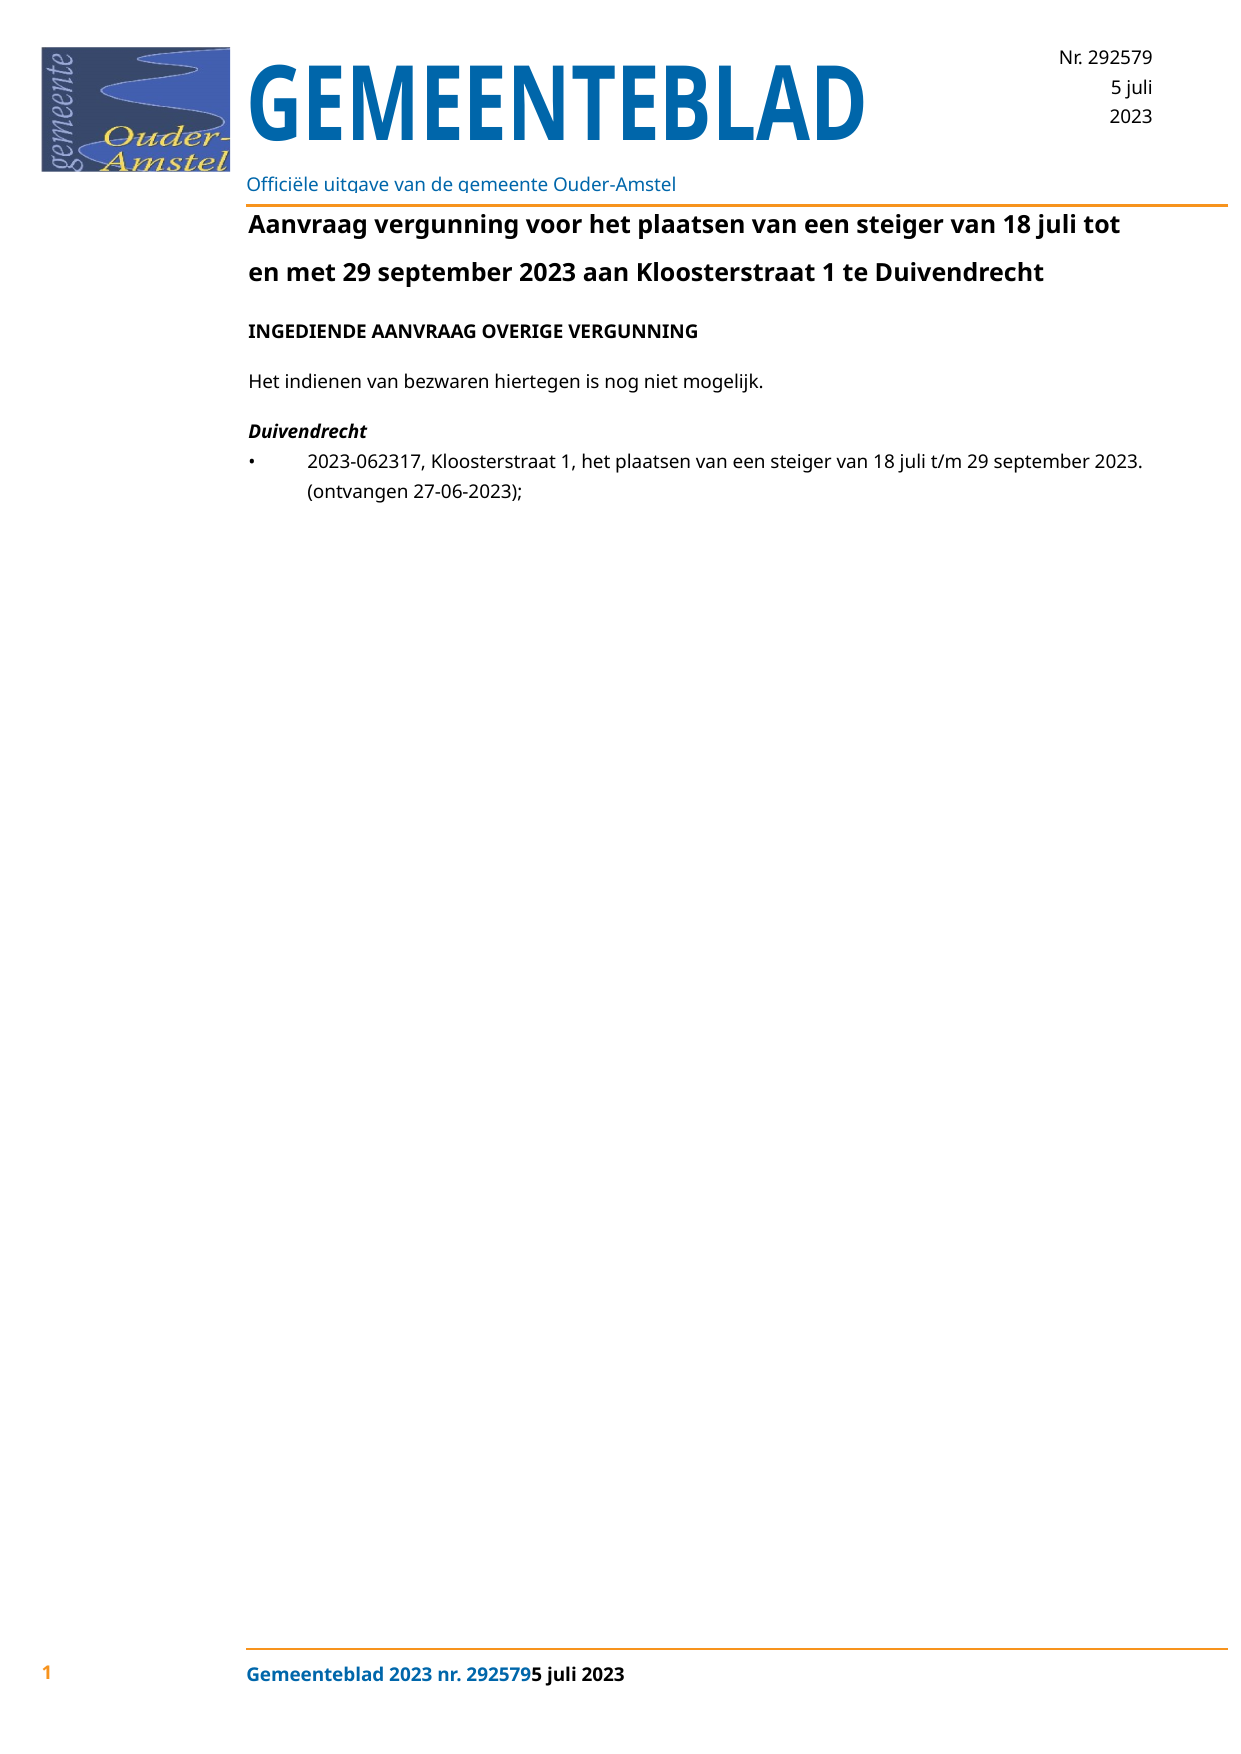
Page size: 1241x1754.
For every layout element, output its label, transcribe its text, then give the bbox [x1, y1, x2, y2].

text Duivendrecht [248, 419, 1152, 444]
text INGEDIENDE AANVRAAG OVERIGE VERGUNNING [248, 318, 1152, 344]
text Het indienen van bezwaren hiertegen is nog niet mogelijk. [248, 368, 1152, 394]
list 2023-062317, Kloosterstraat 1, het plaatsen van een steiger van 18 juli t/m 29 september 2023. (ontvangen 27-06-2023); [248, 448, 1152, 504]
picture [41, 47, 231, 172]
text Aanvraag vergunning voor het plaatsen van een steiger van 18 juli tot en met 29 september 2023 aan Kloosterstraat 1 te Duivendrecht [248, 207, 1152, 288]
